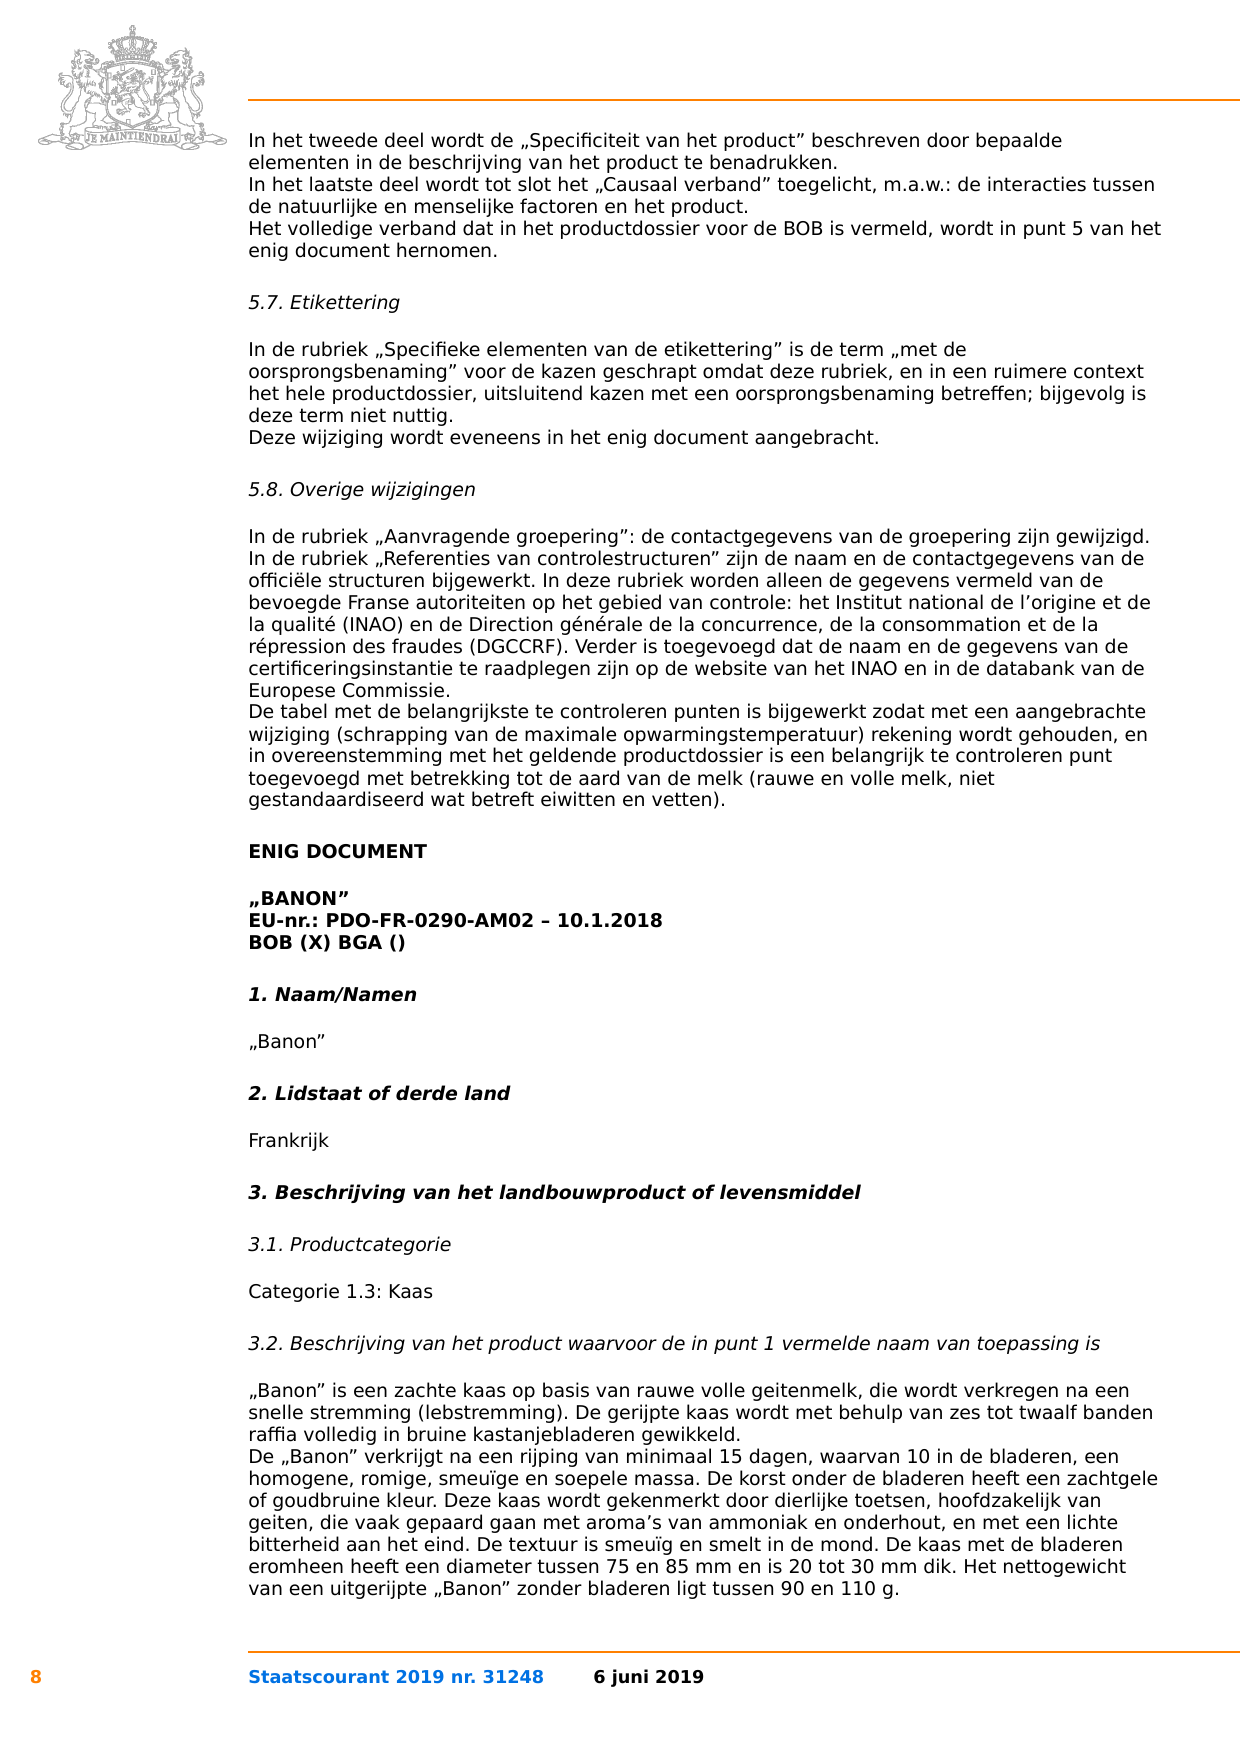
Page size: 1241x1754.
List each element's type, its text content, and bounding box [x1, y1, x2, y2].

text „BANON” [248, 888, 1163, 910]
text Deze wijziging wordt eveneens in het enig document aangebracht. [248, 427, 1163, 449]
subtitle 3.1. Productcategorie [248, 1234, 1163, 1256]
text Het volledige verband dat in het productdossier voor de BOB is vermeld, wordt in punt 5 van het enig document hernomen. [248, 218, 1163, 262]
subtitle 2. Lidstaat of derde land [248, 1083, 1163, 1105]
text „Banon” [248, 1031, 1163, 1053]
text De tabel met de belangrijkste te controleren punten is bijgewerkt zodat met een aangebrachte wijziging (schrapping van de maximale opwarmingstemperatuur) rekening wordt gehouden, en in overeenstemming met het geldende productdossier is een belangrijk te controleren punt toegevoegd met betrekking tot de aard van de melk (rauwe en volle melk, niet gestandaardiseerd wat betreft eiwitten en vetten). [248, 701, 1163, 811]
subtitle ENIG DOCUMENT [248, 841, 1163, 863]
text Categorie 1.3: Kaas [248, 1281, 1163, 1303]
text In de rubriek „Aanvragende groepering”: de contactgegevens van de groepering zijn gewijzigd. [248, 526, 1163, 548]
text „Banon” is een zachte kaas op basis van rauwe volle geitenmelk, die wordt verkregen na een snelle stremming (lebstremming). De gerijpte kaas wordt met behulp van zes tot twaalf banden raffia volledig in bruine kastanjebladeren gewikkeld. [248, 1380, 1163, 1446]
subtitle 5.7. Etikettering [248, 292, 1163, 314]
subtitle 1. Naam/Namen [248, 984, 1163, 1006]
subtitle 3. Beschrijving van het landbouwproduct of levensmiddel [248, 1182, 1163, 1204]
text Frankrijk [248, 1130, 1163, 1152]
text De „Banon” verkrijgt na een rijping van minimaal 15 dagen, waarvan 10 in de bladeren, een homogene, romige, smeuïge en soepele massa. De korst onder de bladeren heeft een zachtgele of goudbruine kleur. Deze kaas wordt gekenmerkt door dierlijke toetsen, hoofdzakelijk van geiten, die vaak gepaard gaan met aroma’s van ammoniak en onderhout, en met een lichte bitterheid aan het eind. De textuur is smeuïg en smelt in de mond. De kaas met de bladeren eromheen heeft een diameter tussen 75 en 85 mm en is 20 tot 30 mm dik. Het nettogewicht van een uitgerijpte „Banon” zonder bladeren ligt tussen 90 en 110 g. [248, 1446, 1163, 1600]
picture [38, 25, 227, 150]
text BOB (X) BGA () [248, 932, 1163, 954]
text EU-nr.: PDO-FR-0290-AM02 – 10.1.2018 [248, 910, 1163, 932]
text In de rubriek „Referenties van controlestructuren” zijn de naam en de contactgegevens van de officiële structuren bijgewerkt. In deze rubriek worden alleen de gegevens vermeld van de bevoegde Franse autoriteiten op het gebied van controle: het Institut national de l’origine et de la qualité (INAO) en de Direction générale de la concurrence, de la consommation et de la répression des fraudes (DGCCRF). Verder is toegevoegd dat de naam en de gegevens van de certificeringsinstantie te raadplegen zijn op de website van het INAO en in de databank van de Europese Commissie. [248, 548, 1163, 701]
text In het laatste deel wordt tot slot het „Causaal verband” toegelicht, m.a.w.: de interacties tussen de natuurlijke en menselijke factoren en het product. [248, 174, 1163, 218]
subtitle 5.8. Overige wijzigingen [248, 479, 1163, 501]
subtitle 3.2. Beschrijving van het product waarvoor de in punt 1 vermelde naam van toepassing is [248, 1333, 1163, 1355]
text In het tweede deel wordt de „Specificiteit van het product” beschreven door bepaalde elementen in de beschrijving van het product te benadrukken. [248, 130, 1163, 174]
text In de rubriek „Specifieke elementen van de etikettering” is de term „met de oorsprongsbenaming” voor de kazen geschrapt omdat deze rubriek, en in een ruimere context het hele productdossier, uitsluitend kazen met een oorsprongsbenaming betreffen; bijgevolg is deze term niet nuttig. [248, 339, 1163, 427]
